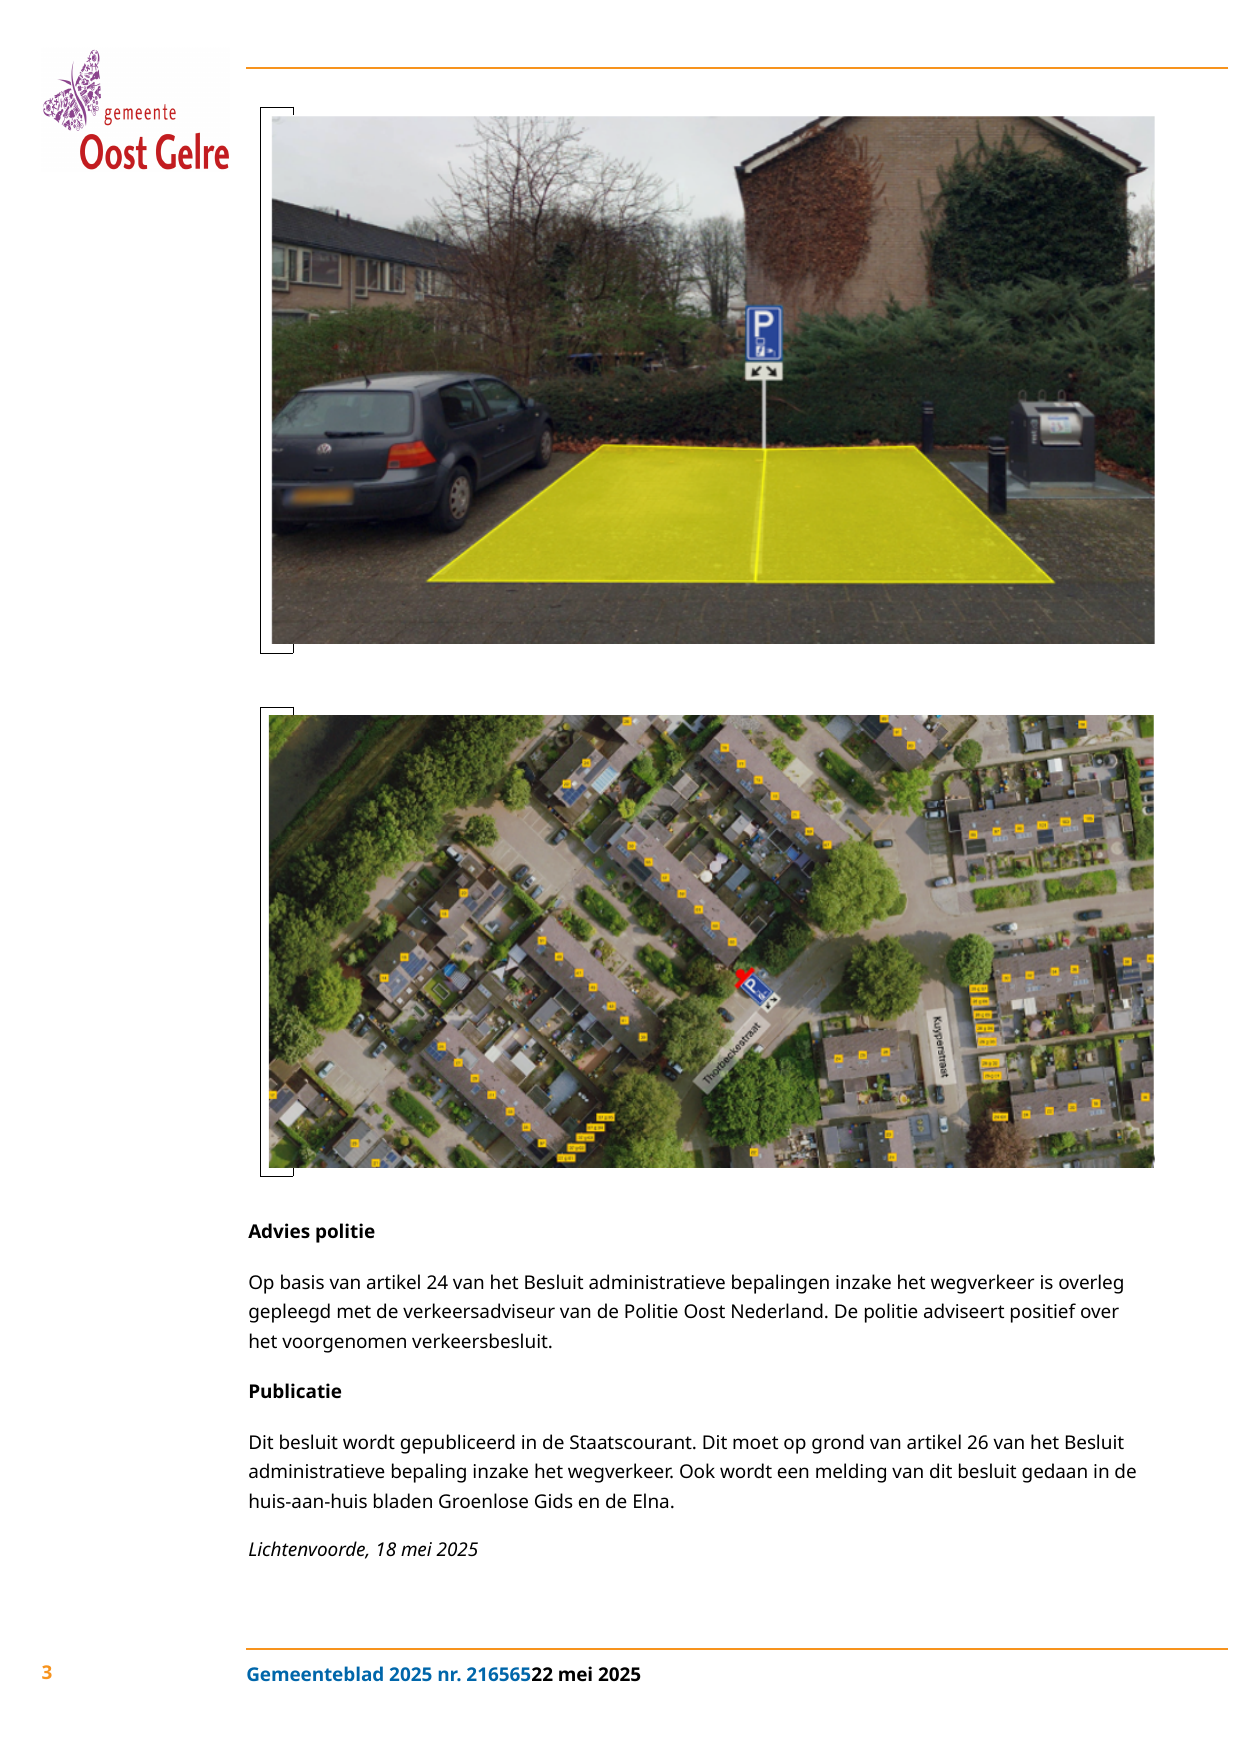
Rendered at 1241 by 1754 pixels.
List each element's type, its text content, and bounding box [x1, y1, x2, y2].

text Dit besluit wordt gepubliceerd in de Staatscourant. Dit moet op grond van artikel 26 van het Besluit administratieve bepaling inzake het wegverkeer. Ook wordt een melding van dit besluit gedaan in de huis-aan-huis bladen Groenlose Gids en de Elna. [248, 1429, 1152, 1514]
text Lichtenvoorde, 18 mei 2025 [248, 1536, 1152, 1562]
picture [268, 115, 1155, 644]
picture [268, 715, 1155, 1168]
text Advies politie [248, 1218, 1152, 1244]
picture [41, 47, 231, 172]
text Op basis van artikel 24 van het Besluit administratieve bepalingen inzake het wegverkeer is overleg gepleegd met de verkeersadviseur van de Politie Oost Nederland. De politie adviseert positief over het voorgenomen verkeersbesluit. [248, 1269, 1152, 1354]
text Publicatie [248, 1378, 1152, 1404]
